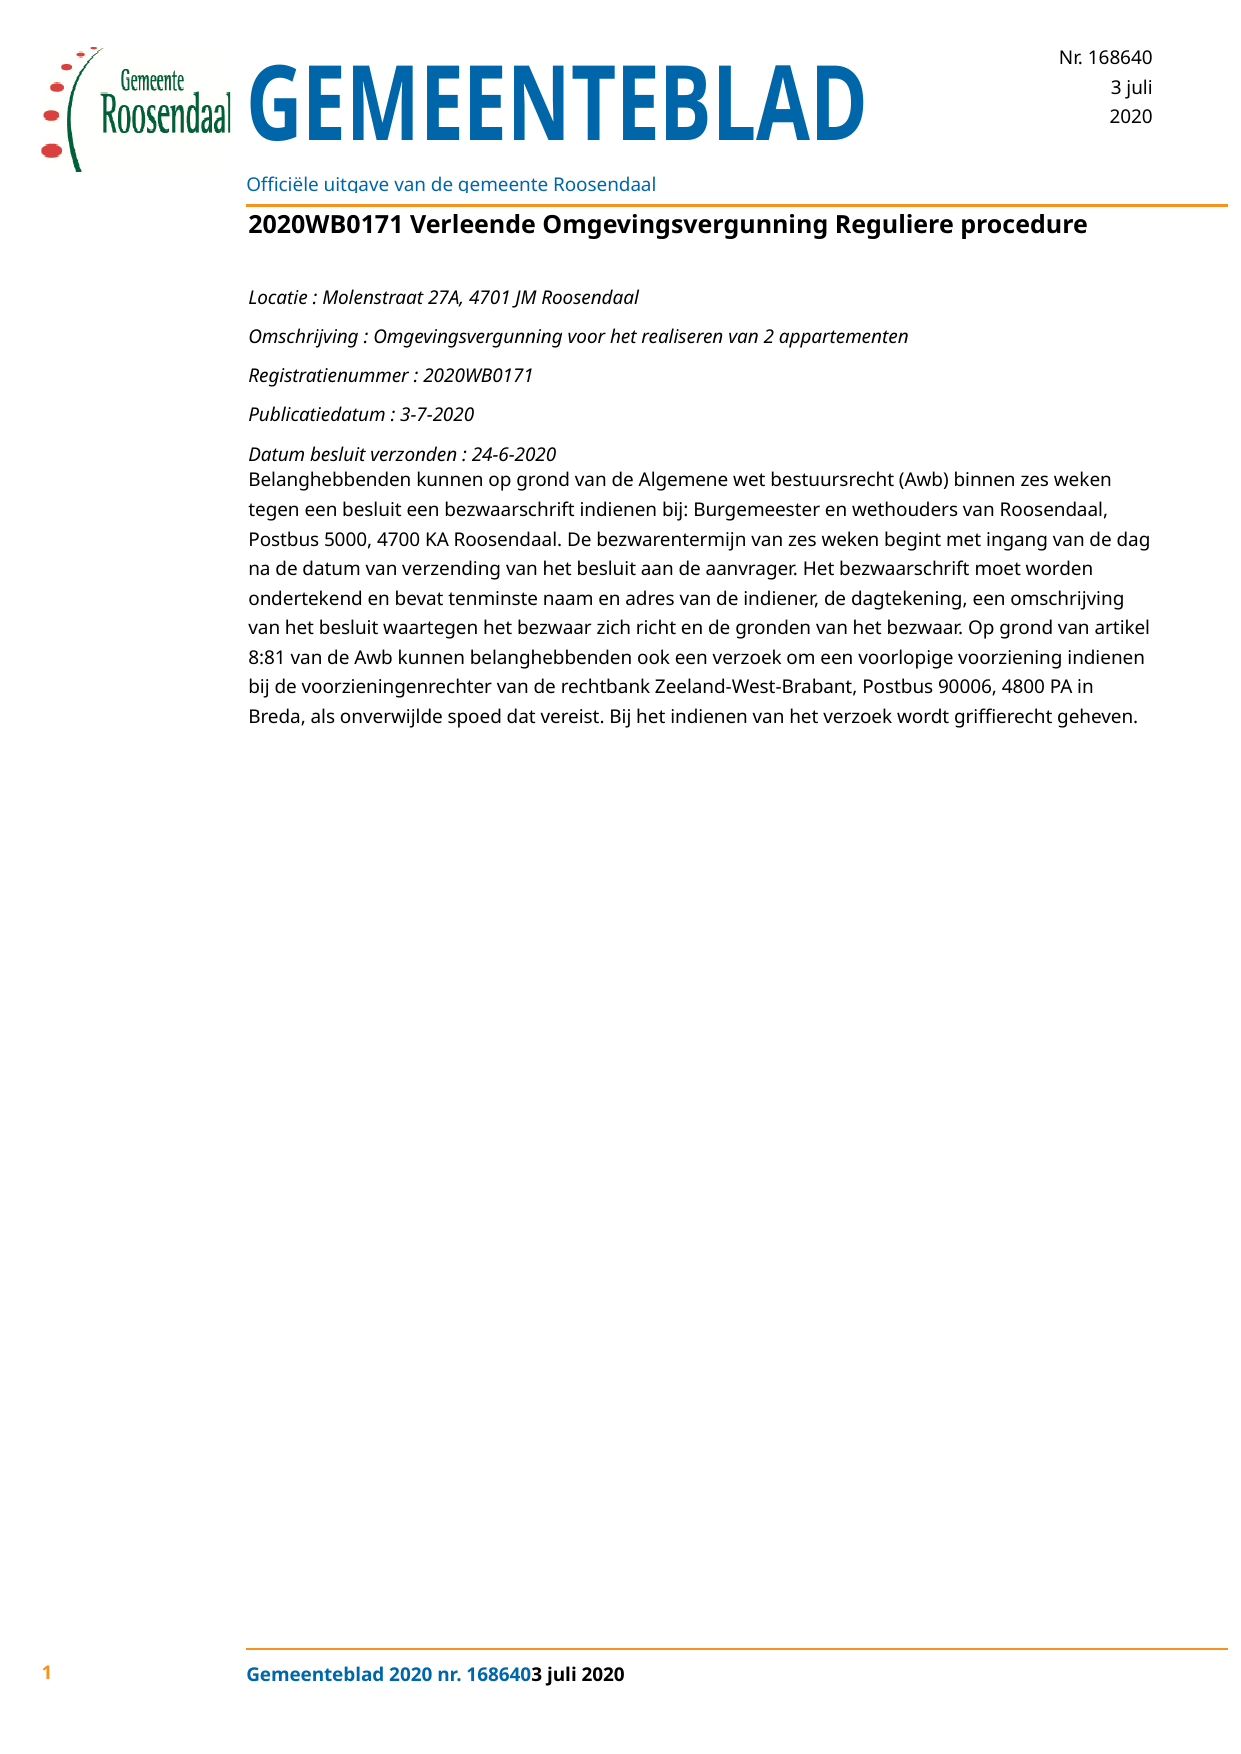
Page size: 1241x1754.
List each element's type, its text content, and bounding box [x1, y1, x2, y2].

picture [41, 47, 231, 172]
text Omschrijving : Omgevingsvergunning voor het realiseren van 2 appartementen [248, 323, 1152, 349]
text Publicatiedatum : 3-7-2020 [248, 402, 1152, 427]
text Locatie : Molenstraat 27A, 4701 JM Roosendaal [248, 284, 1152, 309]
text Registratienummer : 2020WB0171 [248, 362, 1152, 388]
text Datum besluit verzonden : 24-6-2020 [248, 441, 1152, 467]
text 2020WB0171 Verleende Omgevingsvergunning Reguliere procedure [248, 207, 1152, 241]
text Belanghebbenden kunnen op grond van de Algemene wet bestuursrecht (Awb) binnen zes weken tegen een besluit een bezwaarschrift indienen bij: Burgemeester en wethouders van Roosendaal, Postbus 5000, 4700 KA Roosendaal. De bezwarentermijn van zes weken begint met ingang van de dag na de datum van verzending van het besluit aan de aanvrager. Het bezwaarschrift moet worden ondertekend en bevat tenminste naam en adres van de indiener, de dagtekening, een omschrijving van het besluit waartegen het bezwaar zich richt en de gronden van het bezwaar. Op grond van artikel 8:81 van de Awb kunnen belanghebbenden ook een verzoek om een voorlopige voorziening indienen bij de voorzieningenrechter van de rechtbank Zeeland-West-Brabant, Postbus 90006, 4800 PA in Breda, als onverwijlde spoed dat vereist. Bij het indienen van het verzoek wordt griffierecht geheven. [248, 467, 1152, 729]
